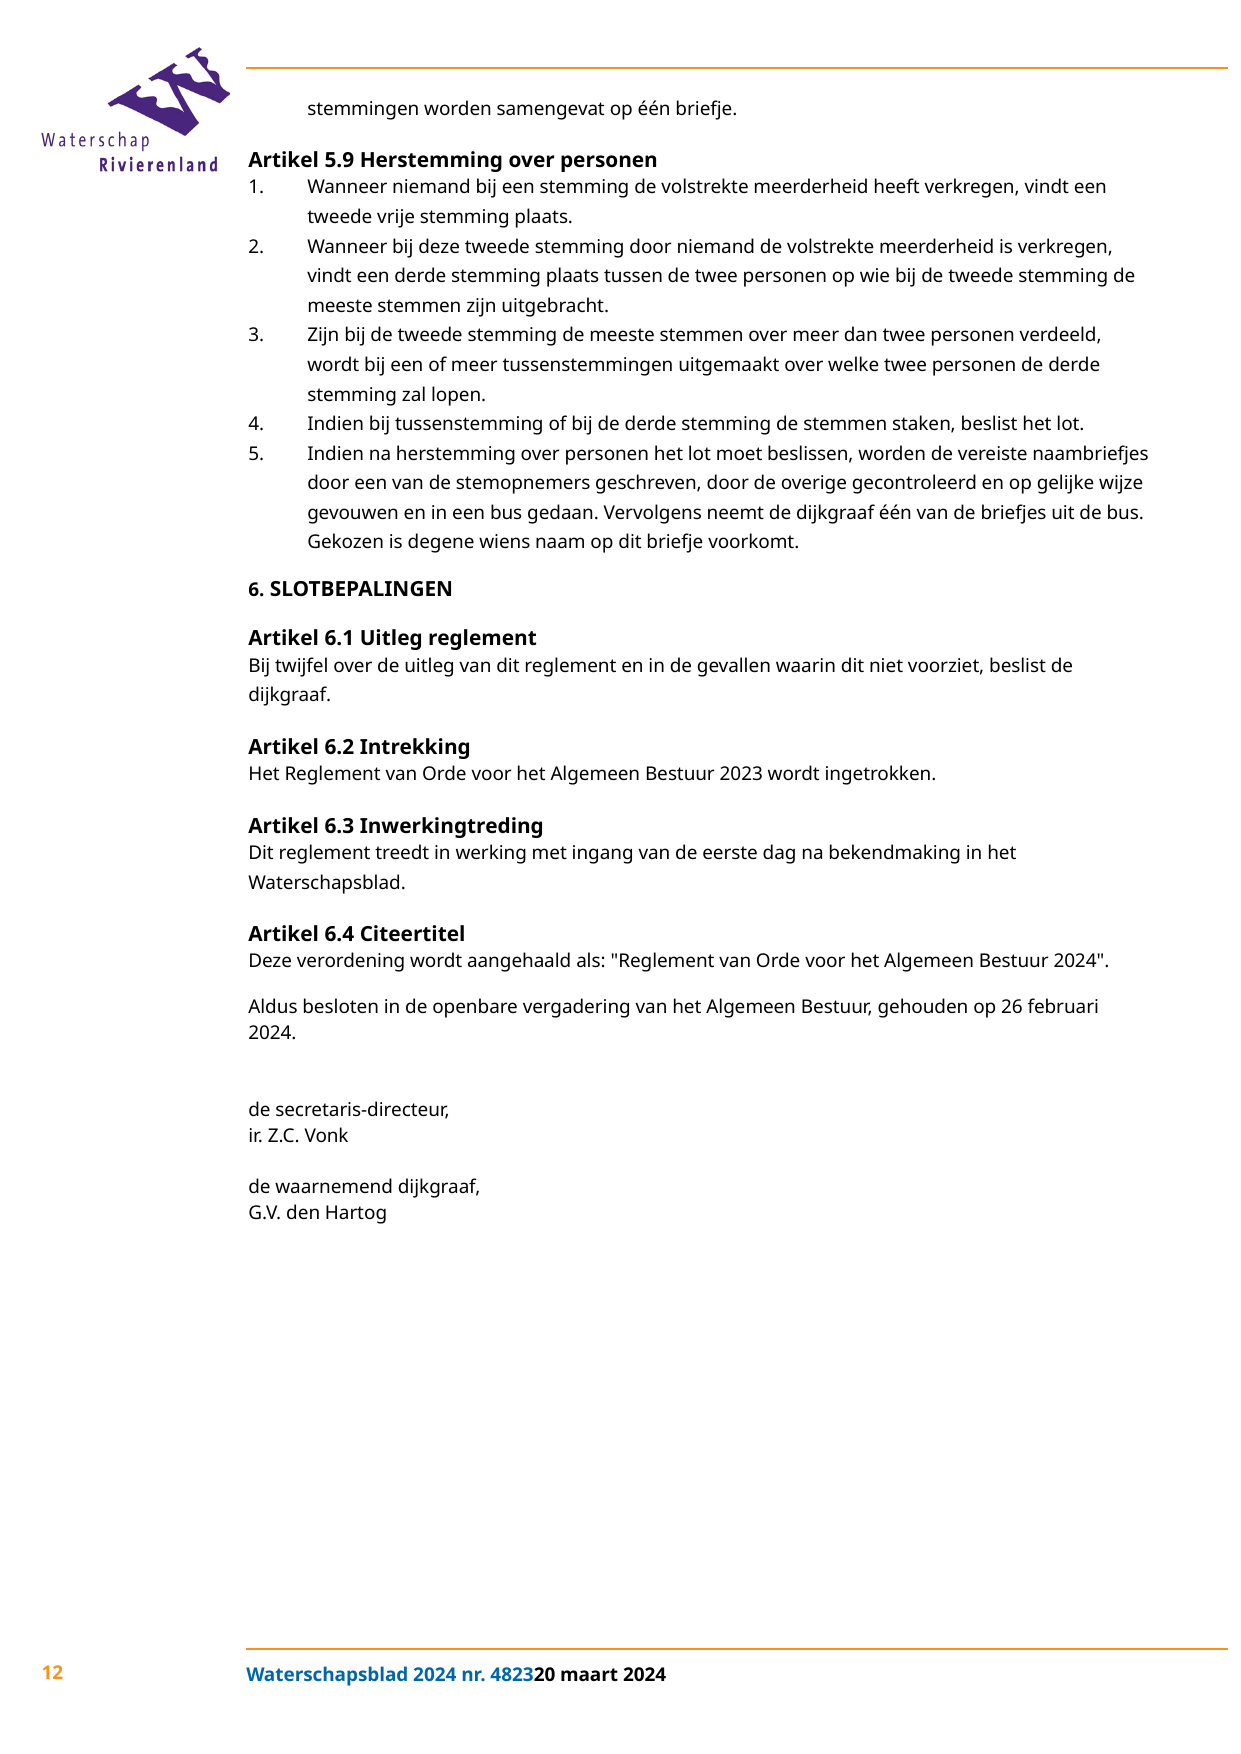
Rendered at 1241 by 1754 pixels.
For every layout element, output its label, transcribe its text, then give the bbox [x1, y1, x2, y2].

text G.V. den Hartog [248, 1199, 1152, 1225]
text dijkgraaf. [248, 682, 1152, 707]
list Zijn bij de tweede stemming de meeste stemmen over meer dan twee personen verdeeld, wordt bij een of meer tussenstemmingen uitgemaakt over welke twee personen de derde stemming zal lopen. [248, 322, 1152, 406]
text de secretaris-directeur, [248, 1096, 1152, 1122]
text Artikel 5.9 Herstemming over personen [248, 145, 1152, 174]
list Wanneer niemand bij een stemming de volstrekte meerderheid heeft verkregen, vindt een tweede vrije stemming plaats. [248, 174, 1152, 229]
text Aldus besloten in de openbare vergadering van het Algemeen Bestuur, gehouden op 26 februari 2024. [248, 993, 1152, 1045]
list Indien bij tussenstemming of bij de derde stemming de stemmen staken, beslist het lot. [248, 410, 1152, 436]
text Artikel 6.1 Uitleg reglement [248, 623, 1152, 652]
text ir. Z.C. Vonk [248, 1122, 1152, 1148]
text Bij twijfel over de uitleg van dit reglement en in de gevallen waarin dit niet voorziet, beslist de [248, 652, 1152, 678]
text Het Reglement van Orde voor het Algemeen Bestuur 2023 wordt ingetrokken. [248, 760, 1152, 786]
list Indien na herstemming over personen het lot moet beslissen, worden de vereiste naambriefjes door een van de stemopnemers geschreven, door de overige gecontroleerd en op gelijke wijze gevouwen en in een bus gedaan. Vervolgens neemt de dijkgraaf één van de briefjes uit de bus. Gekozen is degene wiens naam op dit briefje voorkomt. [248, 440, 1152, 554]
list Wanneer bij deze tweede stemming door niemand de volstrekte meerderheid is verkregen, vindt een derde stemming plaats tussen de twee personen op wie bij de tweede stemming de meeste stemmen zijn uitgebracht. [248, 233, 1152, 318]
text Waterschapsblad. [248, 869, 1152, 894]
text de waarnemend dijkgraaf, [248, 1173, 1152, 1199]
text 6. SLOTBEPALINGEN [248, 574, 1152, 603]
text Deze verordening wordt aangehaald als: "Reglement van Orde voor het Algemeen Bestuur 2024". [248, 948, 1152, 973]
picture [41, 47, 231, 172]
text Artikel 6.2 Intrekking [248, 732, 1152, 760]
text Dit reglement treedt in werking met ingang van de eerste dag na bekendmaking in het [248, 839, 1152, 865]
text Artikel 6.4 Citeertitel [248, 919, 1152, 948]
text Artikel 6.3 Inwerkingtreding [248, 811, 1152, 839]
list stemmingen worden samengevat op één briefje. [248, 95, 1152, 121]
